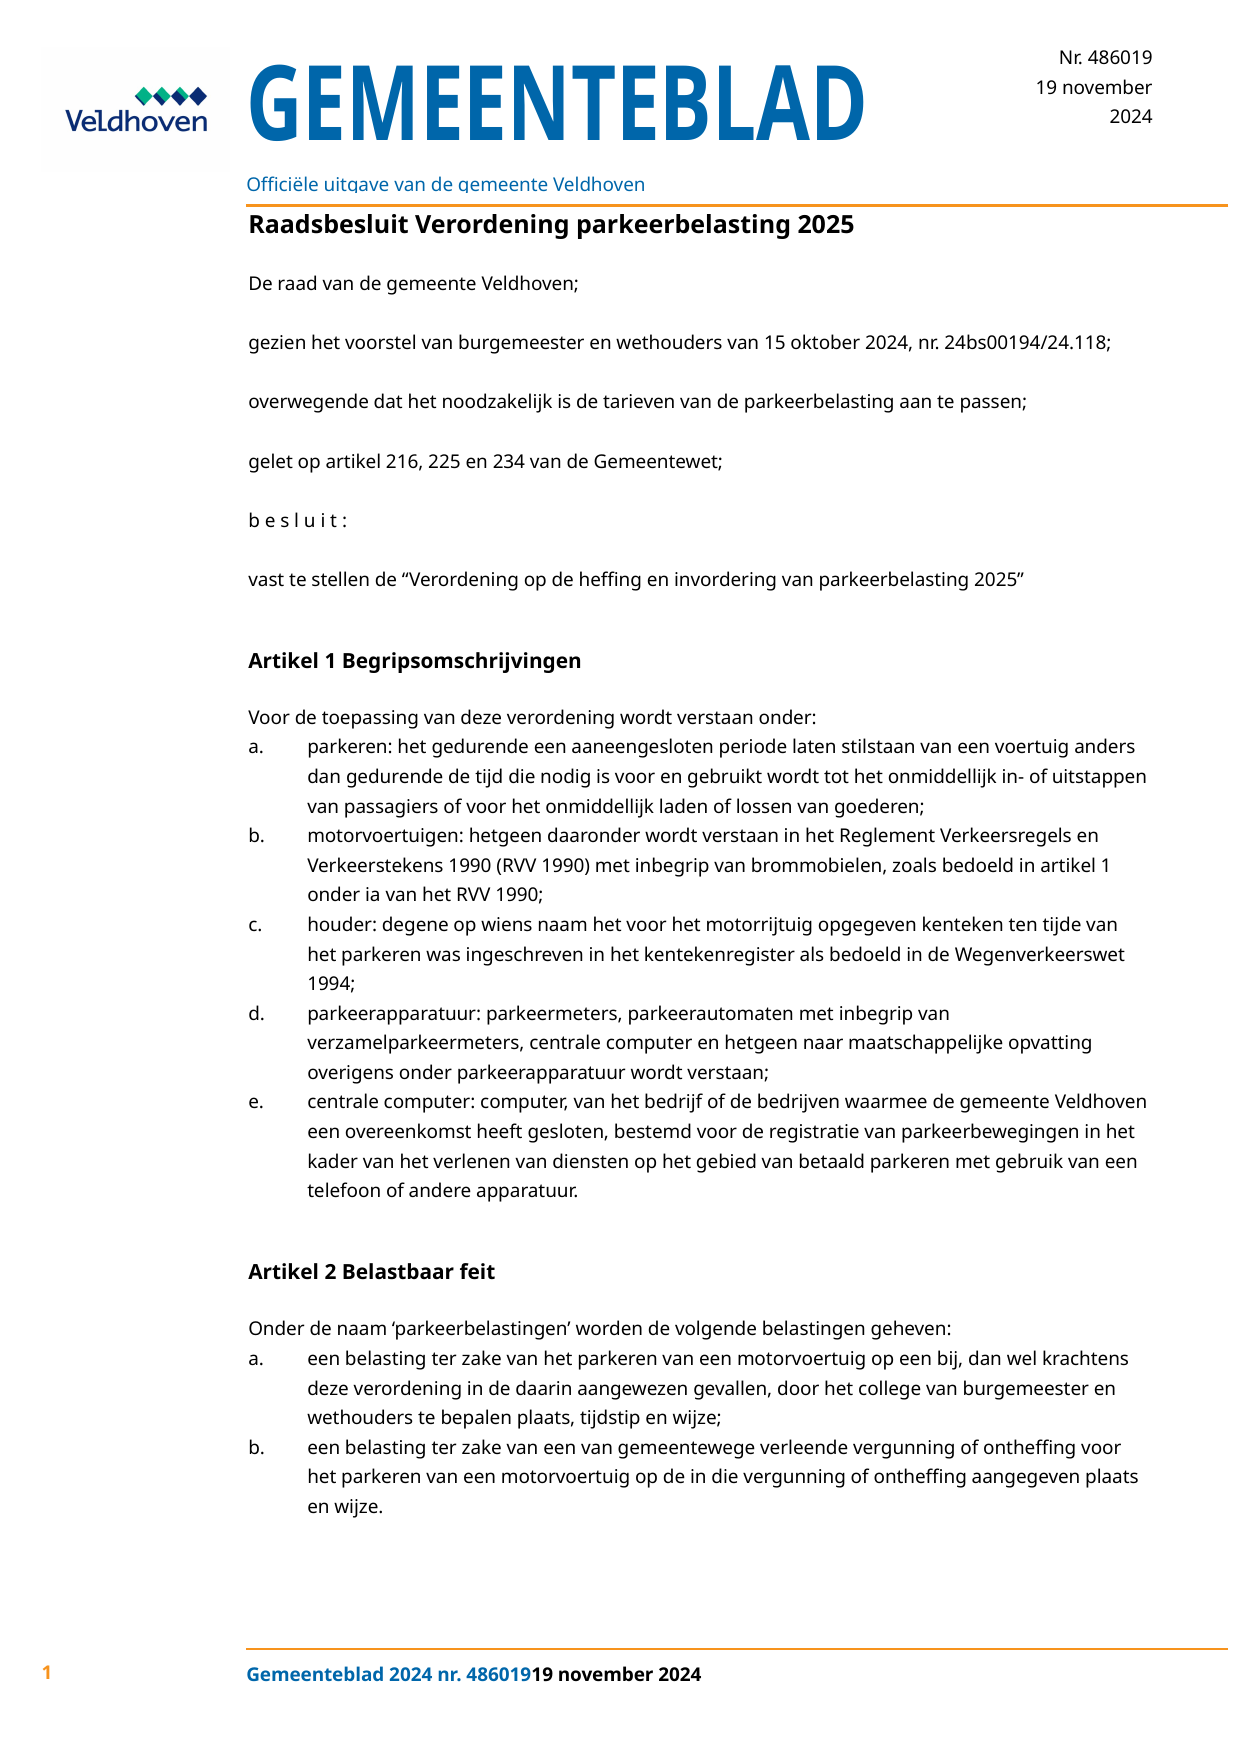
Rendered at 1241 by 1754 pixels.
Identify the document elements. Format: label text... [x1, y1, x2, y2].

text overwegende dat het noodzakelijk is de tarieven van de parkeerbelasting aan te passen; [248, 389, 1152, 414]
text Voor de toepassing van deze verordening wordt verstaan onder: [248, 704, 1152, 730]
picture [41, 47, 231, 172]
list centrale computer: computer, van het bedrijf of de bedrijven waarmee de gemeente Veldhoven een overeenkomst heeft gesloten, bestemd voor de registratie van parkeerbewegingen in het kader van het verlenen van diensten op het gebied van betaald parkeren met gebruik van een telefoon of andere apparatuur. [248, 1089, 1152, 1203]
text gezien het voorstel van burgemeester en wethouders van 15 oktober 2024, nr. 24bs00194/24.118; [248, 329, 1152, 355]
text Artikel 1 Begripsomschrijvingen [248, 646, 1152, 674]
text De raad van de gemeente Veldhoven; [248, 270, 1152, 296]
text gelet op artikel 216, 225 en 234 van de Gemeentewet; [248, 448, 1152, 473]
text vast te stellen de “Verordening op de heffing en invordering van parkeerbelasting 2025” [248, 566, 1152, 592]
text b e s l u i t : [248, 507, 1152, 533]
list parkeerapparatuur: parkeermeters, parkeerautomaten met inbegrip van verzamelparkeermeters, centrale computer en hetgeen naar maatschappelijke opvatting overigens onder parkeerapparatuur wordt verstaan; [248, 1000, 1152, 1085]
text Raadsbesluit Verordening parkeerbelasting 2025 [248, 207, 1152, 241]
text Onder de naam ‘parkeerbelastingen’ worden de volgende belastingen geheven: [248, 1316, 1152, 1341]
list een belasting ter zake van een van gemeentewege verleende vergunning of ontheffing voor het parkeren van een motorvoertuig op de in die vergunning of ontheffing aangegeven plaats en wijze. [248, 1434, 1152, 1519]
list een belasting ter zake van het parkeren van een motorvoertuig op een bij, dan wel krachtens deze verordening in de daarin aangewezen gevallen, door het college van burgemeester en wethouders te bepalen plaats, tijdstip en wijze; [248, 1345, 1152, 1430]
text Artikel 2 Belastbaar feit [248, 1257, 1152, 1286]
list motorvoertuigen: hetgeen daaronder wordt verstaan in het Reglement Verkeersregels en Verkeerstekens 1990 (RVV 1990) met inbegrip van brommobielen, zoals bedoeld in artikel 1 onder ia van het RVV 1990; [248, 822, 1152, 907]
list houder: degene op wiens naam het voor het motorrijtuig opgegeven kenteken ten tijde van het parkeren was ingeschreven in het kentekenregister als bedoeld in de Wegenverkeerswet 1994; [248, 911, 1152, 996]
list parkeren: het gedurende een aaneengesloten periode laten stilstaan van een voertuig anders dan gedurende de tijd die nodig is voor en gebruikt wordt tot het onmiddellijk in- of uitstappen van passagiers of voor het onmiddellijk laden of lossen van goederen; [248, 734, 1152, 819]
